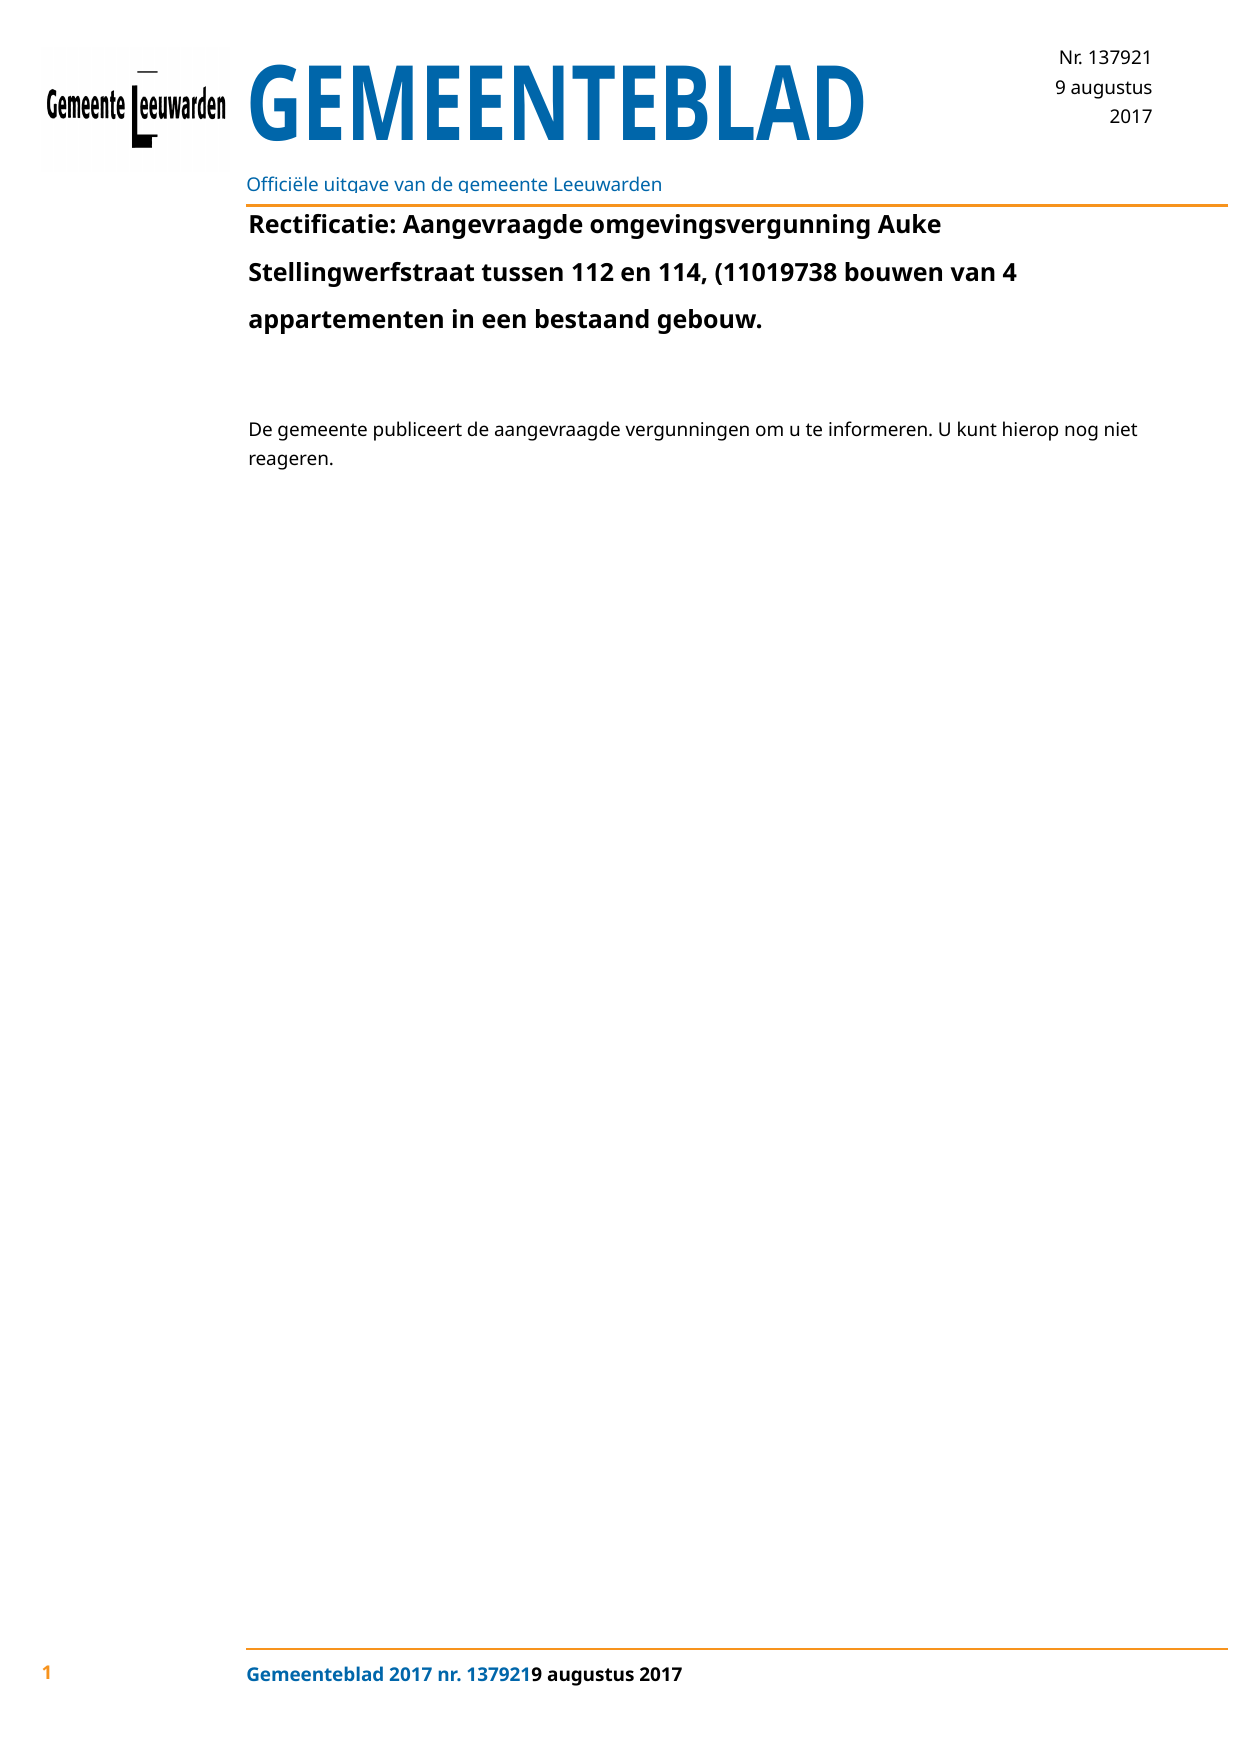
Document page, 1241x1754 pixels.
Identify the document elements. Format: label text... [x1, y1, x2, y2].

picture [41, 47, 231, 172]
text De gemeente publiceert de aangevraagde vergunningen om u te informeren. U kunt hierop nog niet reageren. [248, 416, 1152, 471]
text Rectificatie: Aangevraagde omgevingsvergunning Auke Stellingwerfstraat tussen 112 en 114, (11019738 bouwen van 4 appartementen in een bestaand gebouw. [248, 207, 1152, 336]
